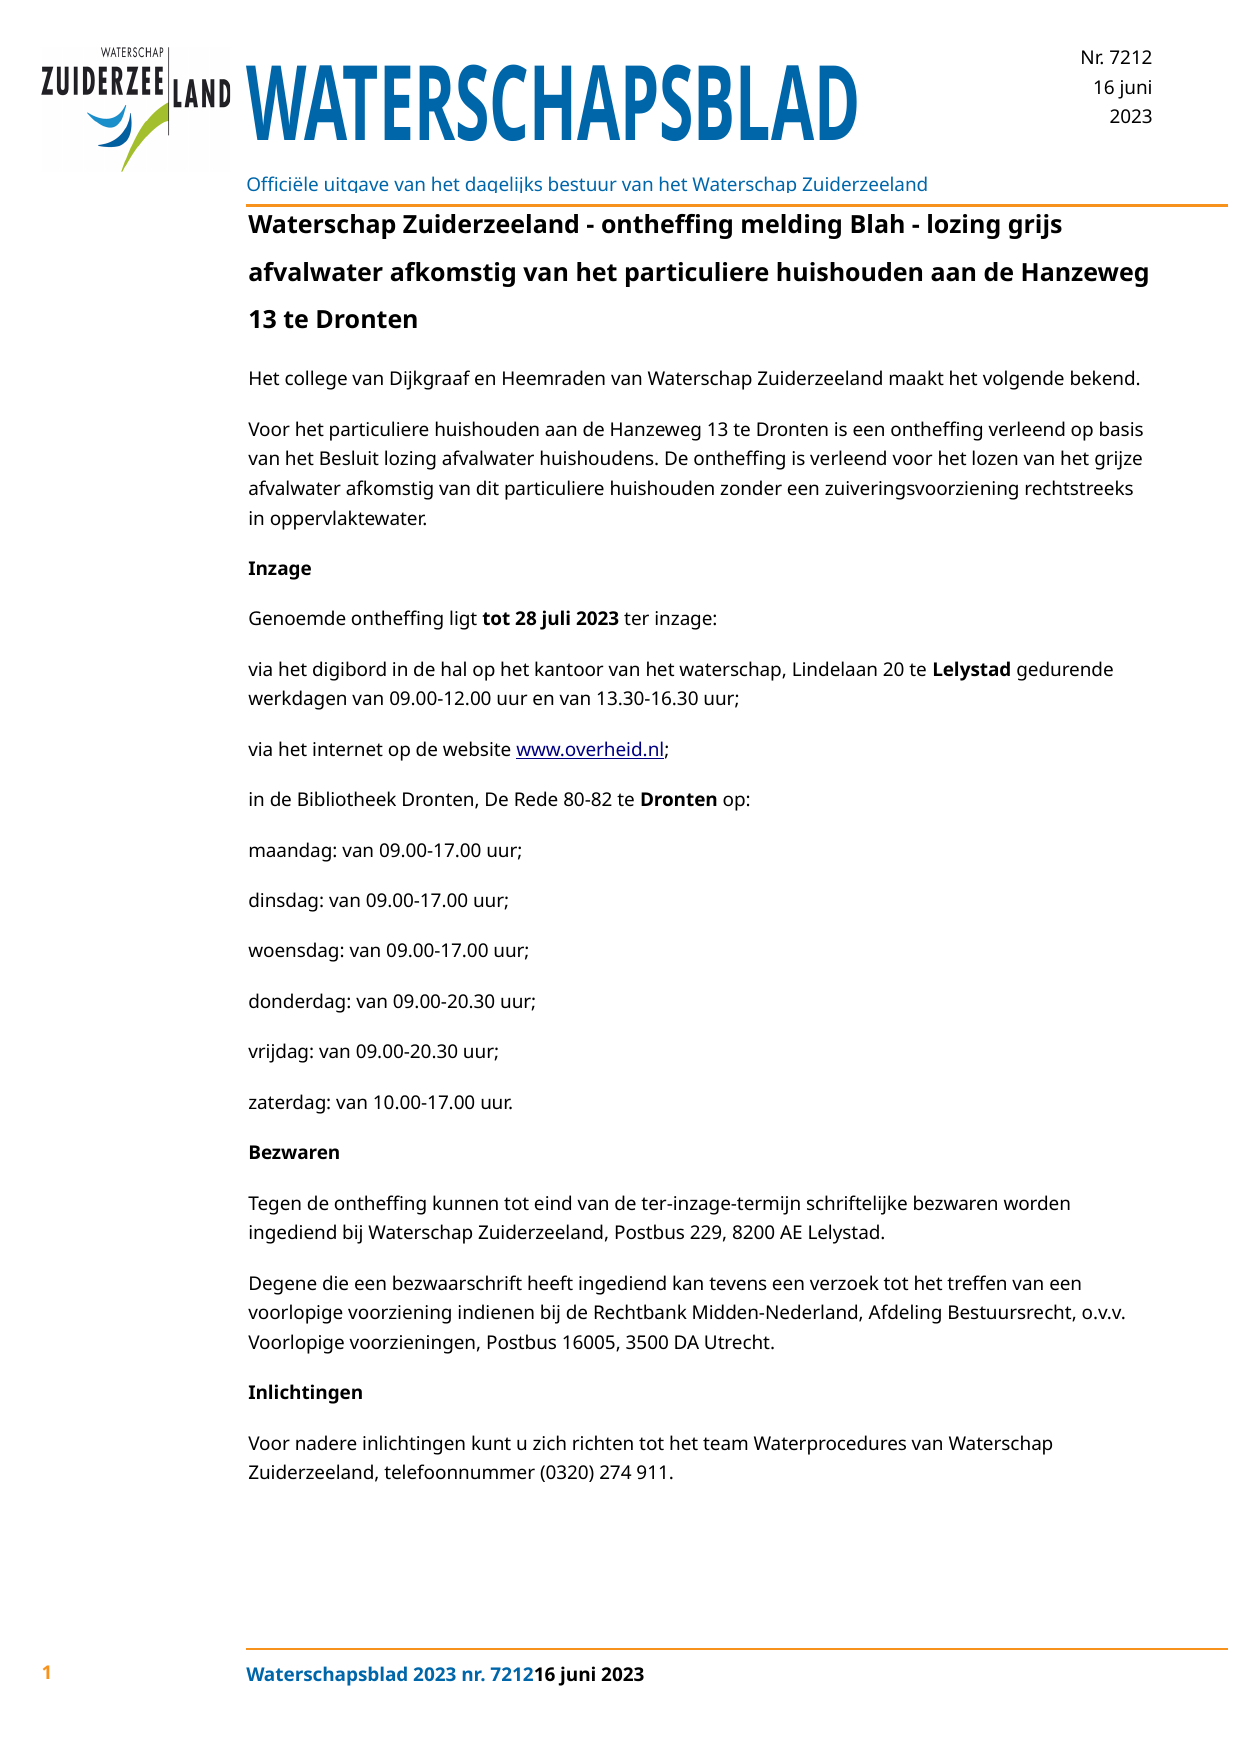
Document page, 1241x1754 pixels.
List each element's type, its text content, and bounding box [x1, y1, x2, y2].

text Het college van Dijkgraaf en Heemraden van Waterschap Zuiderzeeland maakt het volgende bekend. [248, 366, 1152, 391]
text Inlichtingen [248, 1379, 1152, 1405]
text via het digibord in de hal op het kantoor van het waterschap, Lindelaan 20 te Lelystad gedurende werkdagen van 09.00-12.00 uur en van 13.30-16.30 uur; [248, 656, 1152, 711]
text Tegen de ontheffing kunnen tot eind van de ter-inzage-termijn schriftelijke bezwaren worden ingediend bij Waterschap Zuiderzeeland, Postbus 229, 8200 AE Lelystad. [248, 1190, 1152, 1245]
text Voor het particuliere huishouden aan de Hanzeweg 13 te Dronten is een ontheffing verleend op basis van het Besluit lozing afvalwater huishoudens. De ontheffing is verleend voor het lozen van het grijze afvalwater afkomstig van dit particuliere huishouden zonder een zuiveringsvoorziening rechtstreeks in oppervlaktewater. [248, 416, 1152, 530]
text Genoemde ontheffing ligt tot 28 juli 2023 ter inzage: [248, 606, 1152, 631]
text Inzage [248, 555, 1152, 581]
text dinsdag: van 09.00-17.00 uur; [248, 887, 1152, 913]
text woensdag: van 09.00-17.00 uur; [248, 938, 1152, 963]
picture [41, 47, 231, 172]
text Degene die een bezwaarschrift heeft ingediend kan tevens een verzoek tot het treffen van een voorlopige voorziening indienen bij de Rechtbank Midden-Nederland, Afdeling Bestuursrecht, o.v.v. Voorlopige voorzieningen, Postbus 16005, 3500 DA Utrecht. [248, 1270, 1152, 1354]
text via het internet op de website www.overheid.nl; [248, 736, 1152, 762]
text Waterschap Zuiderzeeland - ontheffing melding Blah - lozing grijs afvalwater afkomstig van het particuliere huishouden aan de Hanzeweg 13 te Dronten [248, 207, 1152, 336]
text maandag: van 09.00-17.00 uur; [248, 837, 1152, 862]
text donderdag: van 09.00-20.30 uur; [248, 988, 1152, 1014]
text zaterdag: van 10.00-17.00 uur. [248, 1089, 1152, 1114]
text Bezwaren [248, 1139, 1152, 1165]
text vrijdag: van 09.00-20.30 uur; [248, 1038, 1152, 1064]
text Voor nadere inlichtingen kunt u zich richten tot het team Waterprocedures van Waterschap Zuiderzeeland, telefoonnummer (0320) 274 911. [248, 1430, 1152, 1485]
text in de Bibliotheek Dronten, De Rede 80-82 te Dronten op: [248, 786, 1152, 812]
